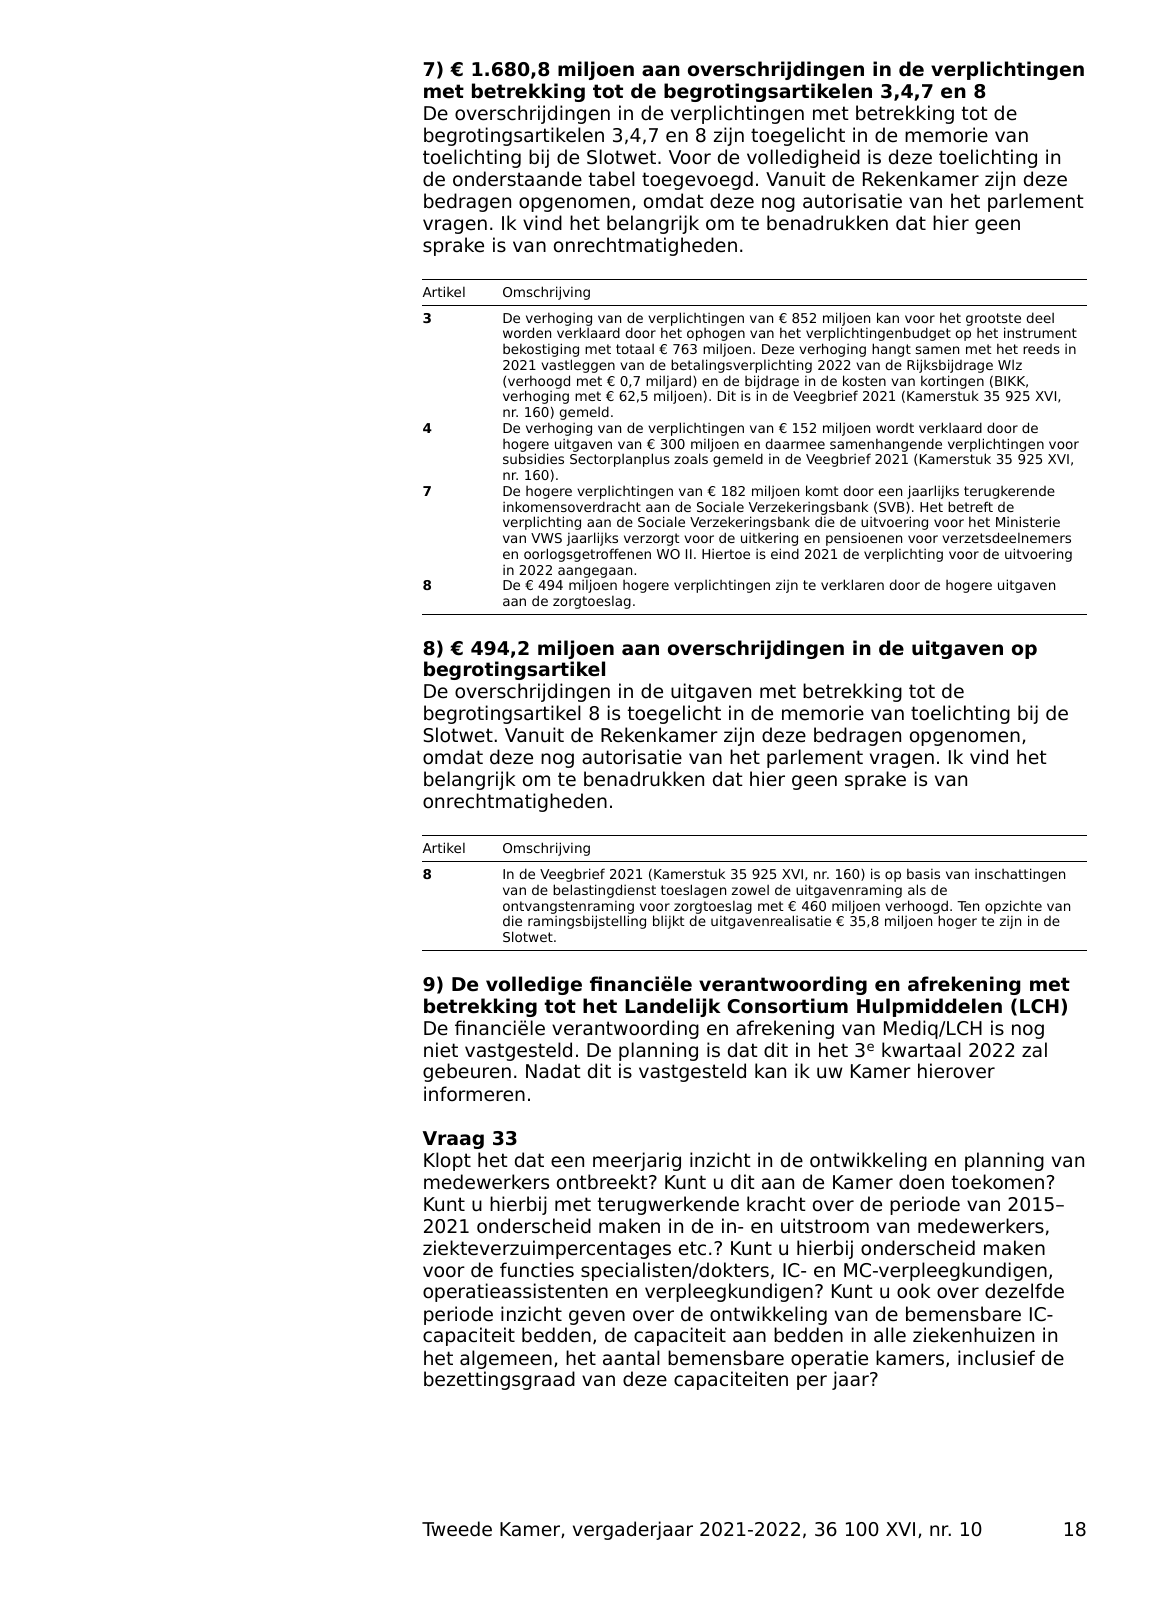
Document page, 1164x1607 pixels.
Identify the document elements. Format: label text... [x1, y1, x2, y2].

text De overschrijdingen in de verplichtingen met betrekking tot de begrotingsartikelen 3,4,7 en 8 zijn toegelicht in de memorie van toelichting bij de Slotwet. Voor de volledigheid is deze toelichting in de onderstaande tabel toegevoegd. Vanuit de Rekenkamer zijn deze bedragen opgenomen, omdat deze nog autorisatie van het parlement vragen. Ik vind het belangrijk om te benadrukken dat hier geen sprake is van onrechtmatigheden. [422, 103, 1087, 257]
subtitle Vraag 33 [422, 1128, 1087, 1149]
table_cell De hogere verplichtingen van € 182 miljoen komt door een jaarlijks terugkerende inkomensoverdracht aan de Sociale Verzekeringsbank (SVB). Het betreft de verplichting aan de Sociale Verzekeringsbank die de uitvoering voor het Ministerie van VWS jaarlijks verzorgt voor de uitkering en pensioenen voor verzetsdeelnemers en oorlogsgetroffenen WO II. Hiertoe is eind 2021 de verplichting voor de uitvoering in 2022 aangegaan. [496, 484, 1087, 578]
text Klopt het dat een meerjarig inzicht in de ontwikkeling en planning van medewerkers ontbreekt? Kunt u dit aan de Kamer doen toekomen? Kunt u hierbij met terugwerkende kracht over de periode van 2015–2021 onderscheid maken in de in- en uitstroom van medewerkers, ziekteverzuimpercentages etc.? Kunt u hierbij onderscheid maken voor de functies specialisten/dokters, IC- en MC-verpleegkundigen, operatieassistenten en verpleegkundigen? Kunt u ook over dezelfde periode inzicht geven over de ontwikkeling van de bemensbare IC-capaciteit bedden, de capaciteit aan bedden in alle ziekenhuizen in het algemeen, het aantal bemensbare operatie kamers, inclusief de bezettingsgraad van deze capaciteiten per jaar? [422, 1149, 1087, 1391]
table_cell 8 [422, 578, 496, 614]
table_cell 8 [422, 862, 496, 950]
subtitle 8) € 494,2 miljoen aan overschrijdingen in de uitgaven op begrotingsartikel [422, 637, 1087, 681]
text De financiële verantwoording en afrekening van Mediq/LCH is nog niet vastgesteld. De planning is dat dit in het 3e kwartaal 2022 zal gebeuren. Nadat dit is vastgesteld kan ik uw Kamer hierover informeren. [422, 1017, 1087, 1105]
table_cell In de Veegbrief 2021 (Kamerstuk 35 925 XVI, nr. 160) is op basis van inschattingen van de belastingdienst toeslagen zowel de uitgavenraming als de ontvangstenraming voor zorgtoeslag met € 460 miljoen verhoogd. Ten opzichte van die ramingsbijstelling blijkt de uitgavenrealisatie € 35,8 miljoen hoger te zijn in de Slotwet. [496, 862, 1087, 950]
table_header Artikel [422, 836, 496, 861]
text De overschrijdingen in de uitgaven met betrekking tot de begrotingsartikel 8 is toegelicht in de memorie van toelichting bij de Slotwet. Vanuit de Rekenkamer zijn deze bedragen opgenomen, omdat deze nog autorisatie van het parlement vragen. Ik vind het belangrijk om te benadrukken dat hier geen sprake is van onrechtmatigheden. [422, 681, 1087, 813]
table_header Omschrijving [496, 836, 1087, 861]
table_cell De € 494 miljoen hogere verplichtingen zijn te verklaren door de hogere uitgaven aan de zorgtoeslag. [496, 578, 1087, 614]
table_header Omschrijving [496, 280, 1087, 305]
subtitle 9) De volledige financiële verantwoording en afrekening met betrekking tot het Landelijk Consortium Hulpmiddelen (LCH) [422, 973, 1087, 1017]
table_cell 4 [422, 421, 496, 484]
table_cell 7 [422, 484, 496, 578]
table_cell De verhoging van de verplichtingen van € 852 miljoen kan voor het grootste deel worden verklaard door het ophogen van het verplichtingenbudget op het instrument bekostiging met totaal € 763 miljoen. Deze verhoging hangt samen met het reeds in 2021 vastleggen van de betalingsverplichting 2022 van de Rijksbijdrage Wlz (verhoogd met € 0,7 miljard) en de bijdrage in de kosten van kortingen (BIKK, verhoging met € 62,5 miljoen). Dit is in de Veegbrief 2021 (Kamerstuk 35 925 XVI, nr. 160) gemeld. [496, 306, 1087, 421]
table_cell 3 [422, 306, 496, 421]
subtitle 7) € 1.680,8 miljoen aan overschrijdingen in de verplichtingen met betrekking tot de begrotingsartikelen 3,4,7 en 8 [422, 59, 1087, 103]
table_header Artikel [422, 280, 496, 305]
table_cell De verhoging van de verplichtingen van € 152 miljoen wordt verklaard door de hogere uitgaven van € 300 miljoen en daarmee samenhangende verplichtingen voor subsidies Sectorplanplus zoals gemeld in de Veegbrief 2021 (Kamerstuk 35 925 XVI, nr. 160). [496, 421, 1087, 484]
